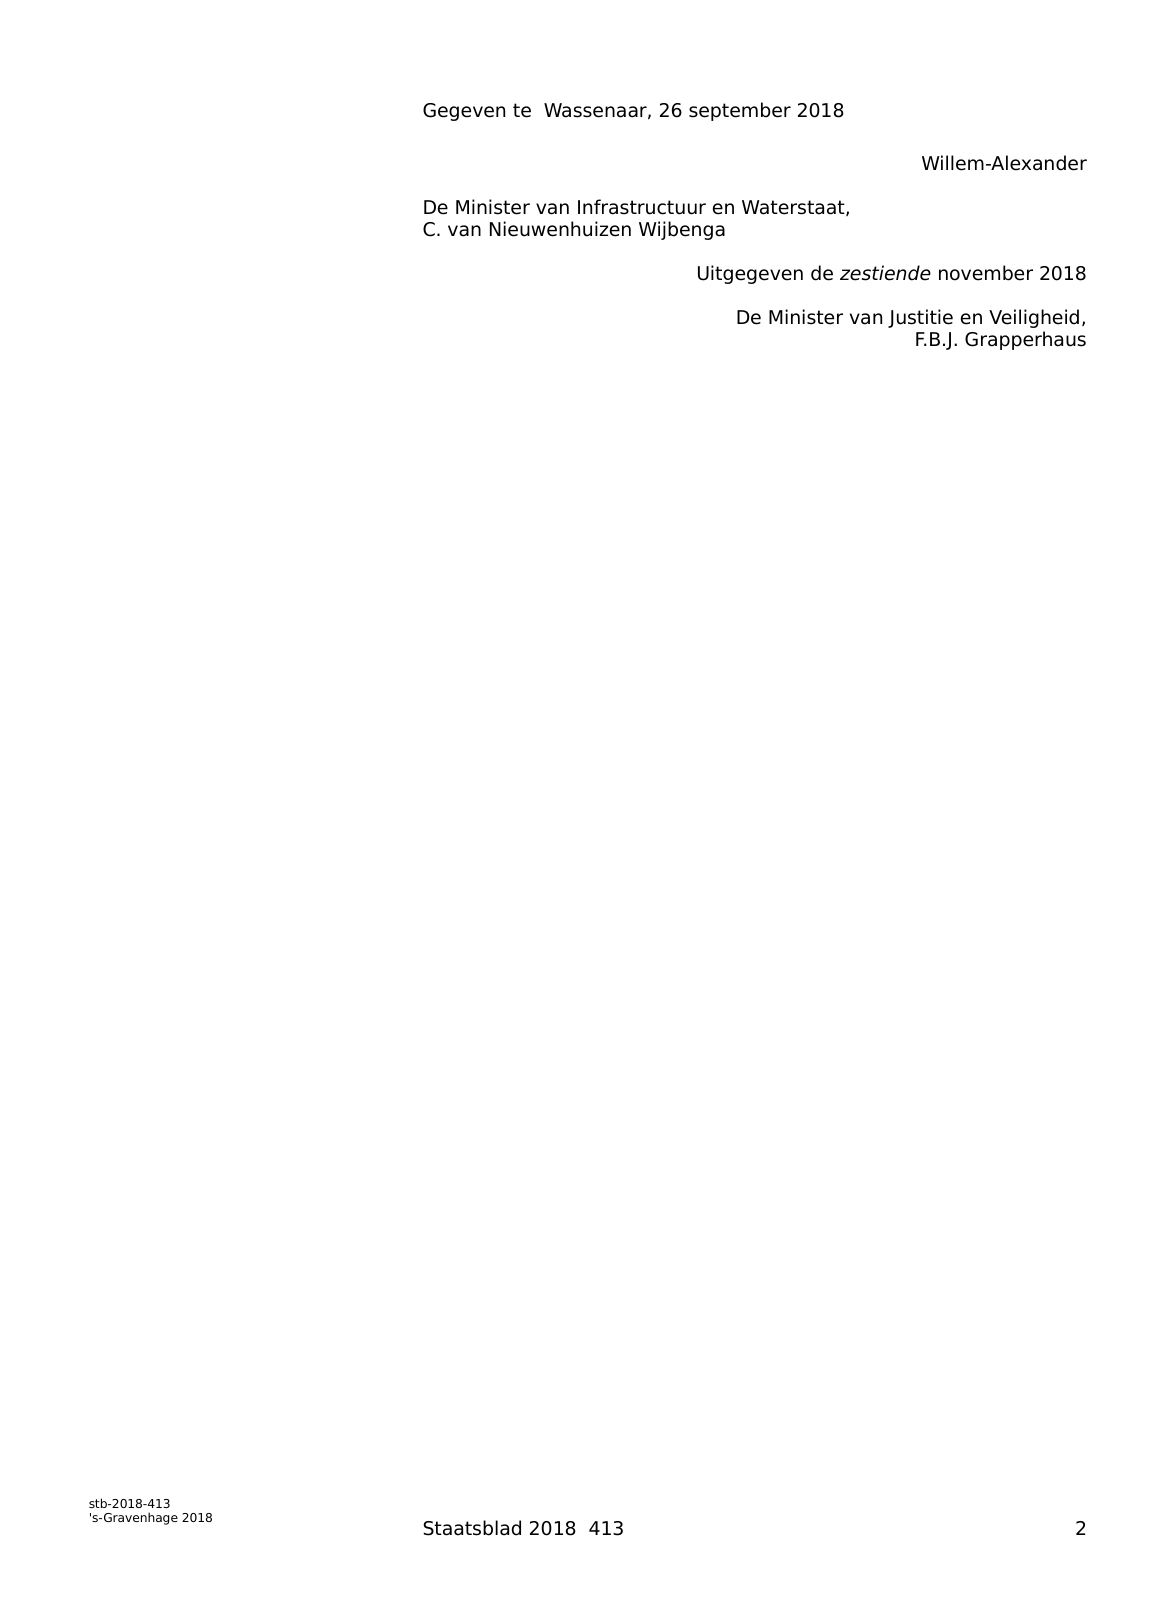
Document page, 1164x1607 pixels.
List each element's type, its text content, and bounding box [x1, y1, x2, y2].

text Uitgegeven de zestiende november 2018 [422, 263, 1087, 285]
text Willem-Alexander [422, 152, 1087, 174]
text De Minister van Justitie en Veiligheid, F.B.J. Grapperhaus [422, 307, 1087, 351]
text De Minister van Infrastructuur en Waterstaat, C. van Nieuwenhuizen Wijbenga [422, 197, 1087, 241]
text 's-Gravenhage 2018 [88, 1511, 323, 1525]
text stb-2018-413 [88, 1497, 323, 1511]
text Gegeven te Wassenaar, 26 september 2018 [422, 100, 1087, 122]
